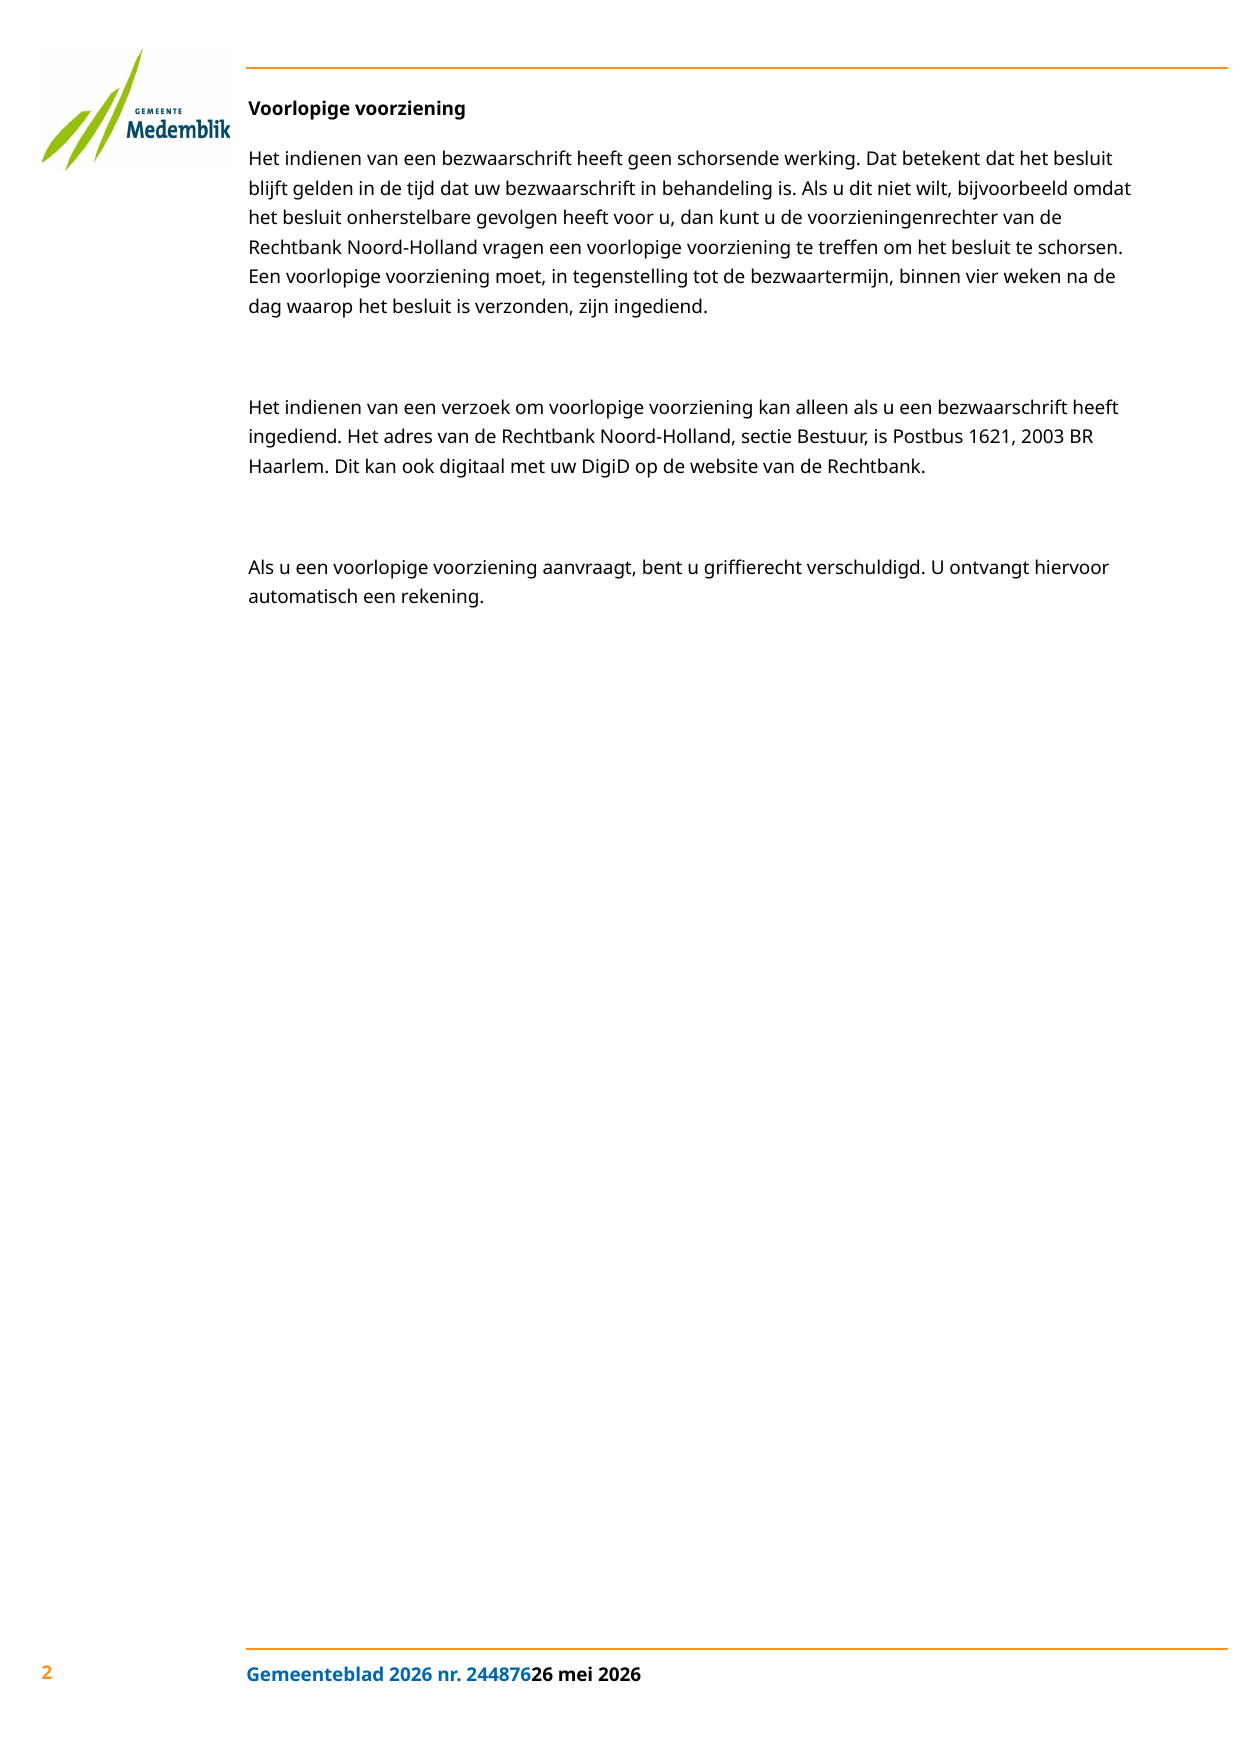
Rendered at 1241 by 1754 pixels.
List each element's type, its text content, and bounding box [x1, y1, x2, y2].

text Voorlopige voorziening [248, 95, 1152, 121]
text Het indienen van een bezwaarschrift heeft geen schorsende werking. Dat betekent dat het besluit blijft gelden in de tijd dat uw bezwaarschrift in behandeling is. Als u dit niet wilt, bijvoorbeeld omdat het besluit onherstelbare gevolgen heeft voor u, dan kunt u de voorzieningenrechter van de Rechtbank Noord-Holland vragen een voorlopige voorziening te treffen om het besluit te schorsen. Een voorlopige voorziening moet, in tegenstelling tot de bezwaartermijn, binnen vier weken na de dag waarop het besluit is verzonden, zijn ingediend. [248, 145, 1152, 319]
text Het indienen van een verzoek om voorlopige voorziening kan alleen als u een bezwaarschrift heeft ingediend. Het adres van de Rechtbank Noord-Holland, sectie Bestuur, is Postbus 1621, 2003 BR Haarlem. Dit kan ook digitaal met uw DigiD op de website van de Rechtbank. [248, 394, 1152, 479]
text Als u een voorlopige voorziening aanvraagt, bent u griffierecht verschuldigd. U ontvangt hiervoor automatisch een rekening. [248, 554, 1152, 609]
picture [41, 47, 231, 172]
